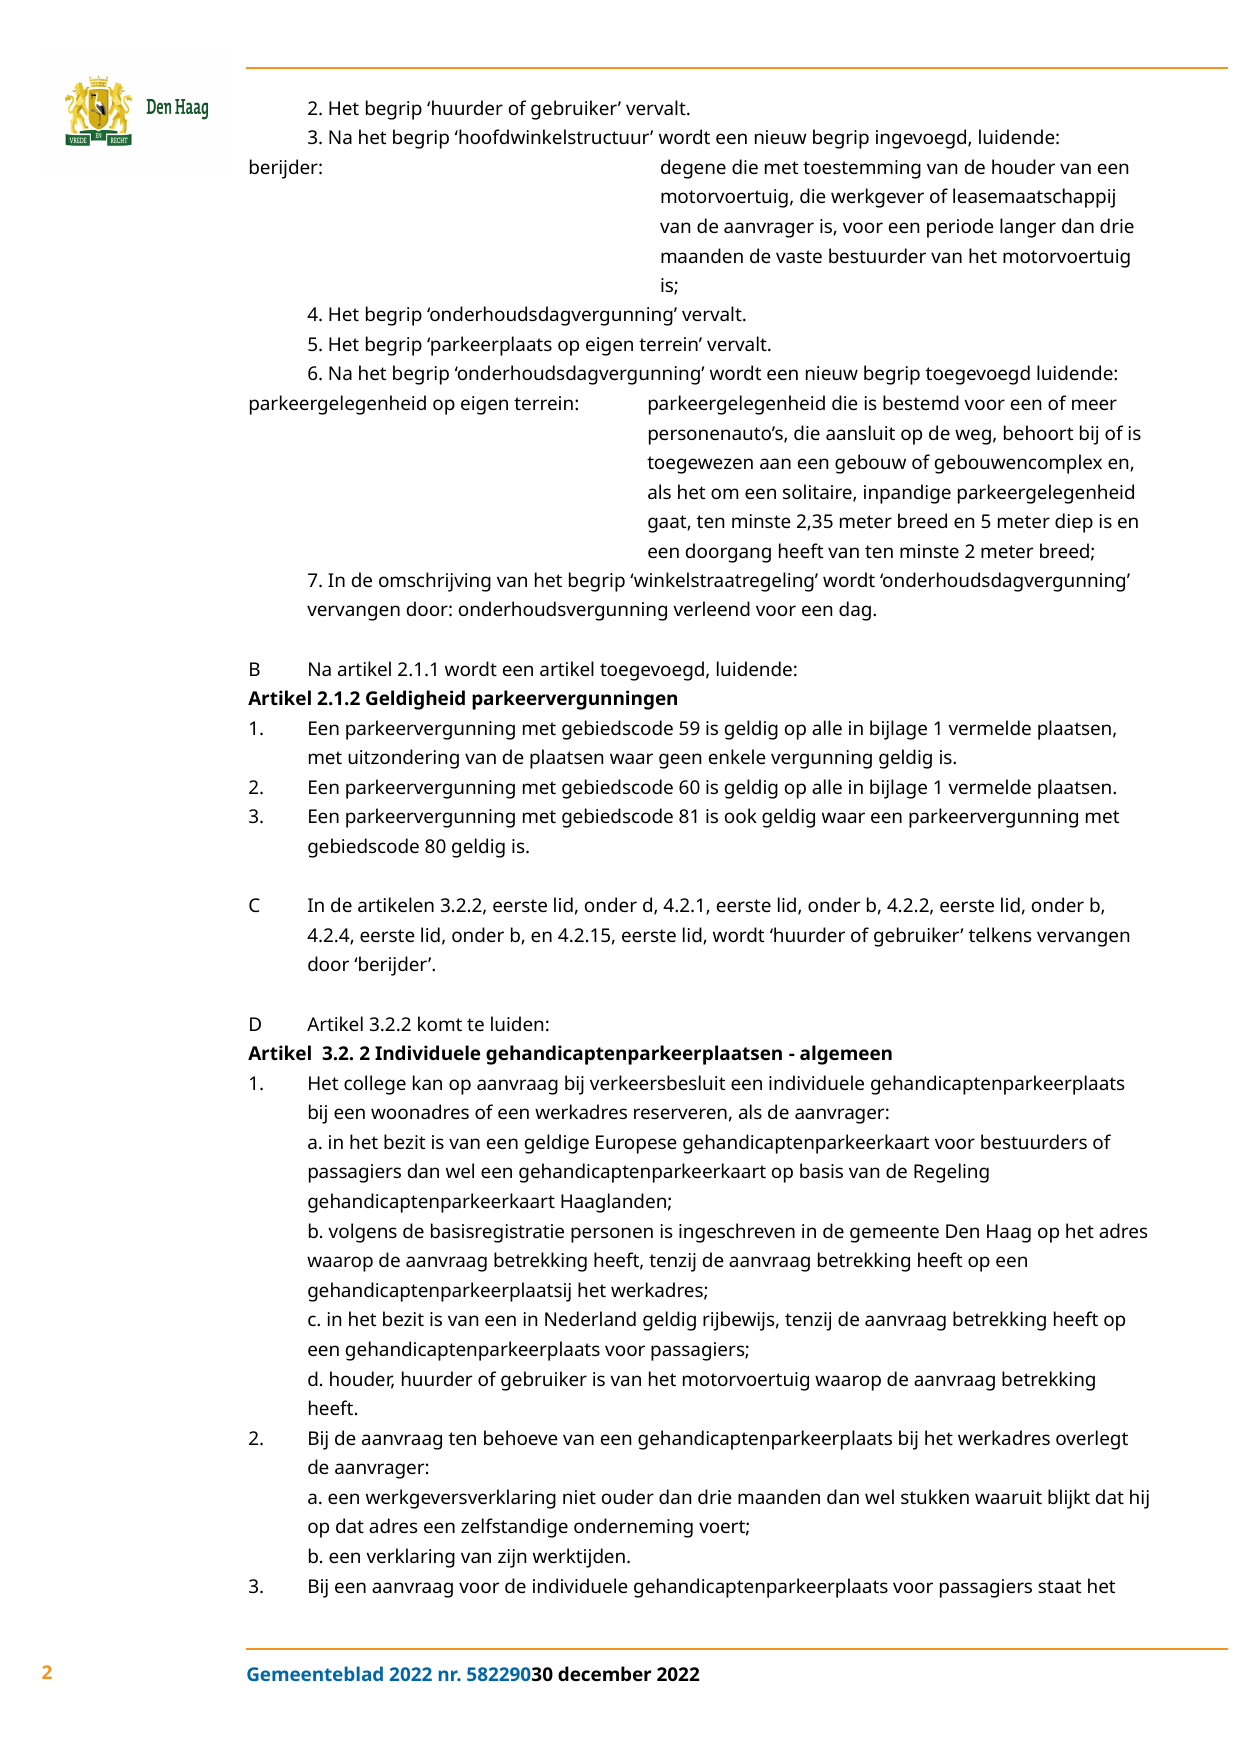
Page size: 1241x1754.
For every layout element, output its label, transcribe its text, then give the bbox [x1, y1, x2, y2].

table_header degene die met toestemming van de houder van een motorvoertuig, die werkgever of leasemaatschappij van de aanvrager is, voor een periode langer dan drie maanden de vaste bestuurder van het motorvoertuig is; [660, 154, 1152, 298]
text Artikel 3.2. 2 Individuele gehandicaptenparkeerplaatsen - algemeen [248, 1040, 1152, 1066]
list 7. In de omschrijving van het begrip ‘winkelstraatregeling’ wordt ‘onderhoudsdagvergunning’ vervangen door: onderhoudsvergunning verleend voor een dag. [248, 567, 1152, 622]
list 3. Na het begrip ‘hoofdwinkelstructuur’ wordt een nieuw begrip ingevoegd, luidende: [248, 124, 1152, 150]
text Artikel 2.1.2 Geldigheid parkeervergunningen [248, 685, 1152, 711]
list Na artikel 2.1.1 wordt een artikel toegevoegd, luidende: [248, 656, 1152, 682]
list Een parkeervergunning met gebiedscode 60 is geldig op alle in bijlage 1 vermelde plaatsen. [248, 774, 1152, 800]
table_header parkeergelegenheid die is bestemd voor een of meer personenauto’s, die aansluit op de weg, behoort bij of is toegewezen aan een gebouw of gebouwencomplex en, als het om een solitaire, inpandige parkeergelegenheid gaat, ten minste 2,35 meter breed en 5 meter diep is en een doorgang heeft van ten minste 2 meter breed; [647, 390, 1152, 564]
list b. een verklaring van zijn werktijden. [248, 1543, 1152, 1569]
picture [41, 47, 231, 172]
list c. in het bezit is van een in Nederland geldig rijbewijs, tenzij de aanvraag betrekking heeft op een gehandicaptenparkeerplaats voor passagiers; [248, 1307, 1152, 1362]
table_header parkeergelegenheid op eigen terrein: [248, 390, 647, 564]
list 5. Het begrip ‘parkeerplaats op eigen terrein’ vervalt. [248, 331, 1152, 357]
list Een parkeervergunning met gebiedscode 81 is ook geldig waar een parkeervergunning met gebiedscode 80 geldig is. [248, 804, 1152, 859]
list Artikel 3.2.2 komt te luiden: [248, 1011, 1152, 1037]
list a. in het bezit is van een geldige Europese gehandicaptenparkeerkaart voor bestuurders of passagiers dan wel een gehandicaptenparkeerkaart op basis van de Regeling gehandicaptenparkeerkaart Haaglanden; [248, 1129, 1152, 1214]
list a. een werkgeversverklaring niet ouder dan drie maanden dan wel stukken waaruit blijkt dat hij op dat adres een zelfstandige onderneming voert; [248, 1484, 1152, 1539]
list Bij de aanvraag ten behoeve van een gehandicaptenparkeerplaats bij het werkadres overlegt de aanvrager: [248, 1425, 1152, 1480]
list 2. Het begrip ‘huurder of gebruiker’ vervalt. [248, 95, 1152, 121]
list Een parkeervergunning met gebiedscode 59 is geldig op alle in bijlage 1 vermelde plaatsen, met uitzondering van de plaatsen waar geen enkele vergunning geldig is. [248, 715, 1152, 770]
list Bij een aanvraag voor de individuele gehandicaptenparkeerplaats voor passagiers staat het [248, 1573, 1152, 1599]
list In de artikelen 3.2.2, eerste lid, onder d, 4.2.1, eerste lid, onder b, 4.2.2, eerste lid, onder b, 4.2.4, eerste lid, onder b, en 4.2.15, eerste lid, wordt ‘huurder of gebruiker’ telkens vervangen door ‘berijder’. [248, 892, 1152, 977]
list 6. Na het begrip ‘onderhoudsdagvergunning’ wordt een nieuw begrip toegevoegd luidende: [248, 361, 1152, 386]
list d. houder, huurder of gebruiker is van het motorvoertuig waarop de aanvraag betrekking heeft. [248, 1366, 1152, 1421]
list Het college kan op aanvraag bij verkeersbesluit een individuele gehandicaptenparkeerplaats bij een woonadres of een werkadres reserveren, als de aanvrager: [248, 1070, 1152, 1125]
table_header berijder: [248, 154, 660, 298]
list b. volgens de basisregistratie personen is ingeschreven in de gemeente Den Haag op het adres waarop de aanvraag betrekking heeft, tenzij de aanvraag betrekking heeft op een gehandicaptenparkeerplaatsij het werkadres; [248, 1218, 1152, 1303]
list 4. Het begrip ‘onderhoudsdagvergunning’ vervalt. [248, 301, 1152, 327]
